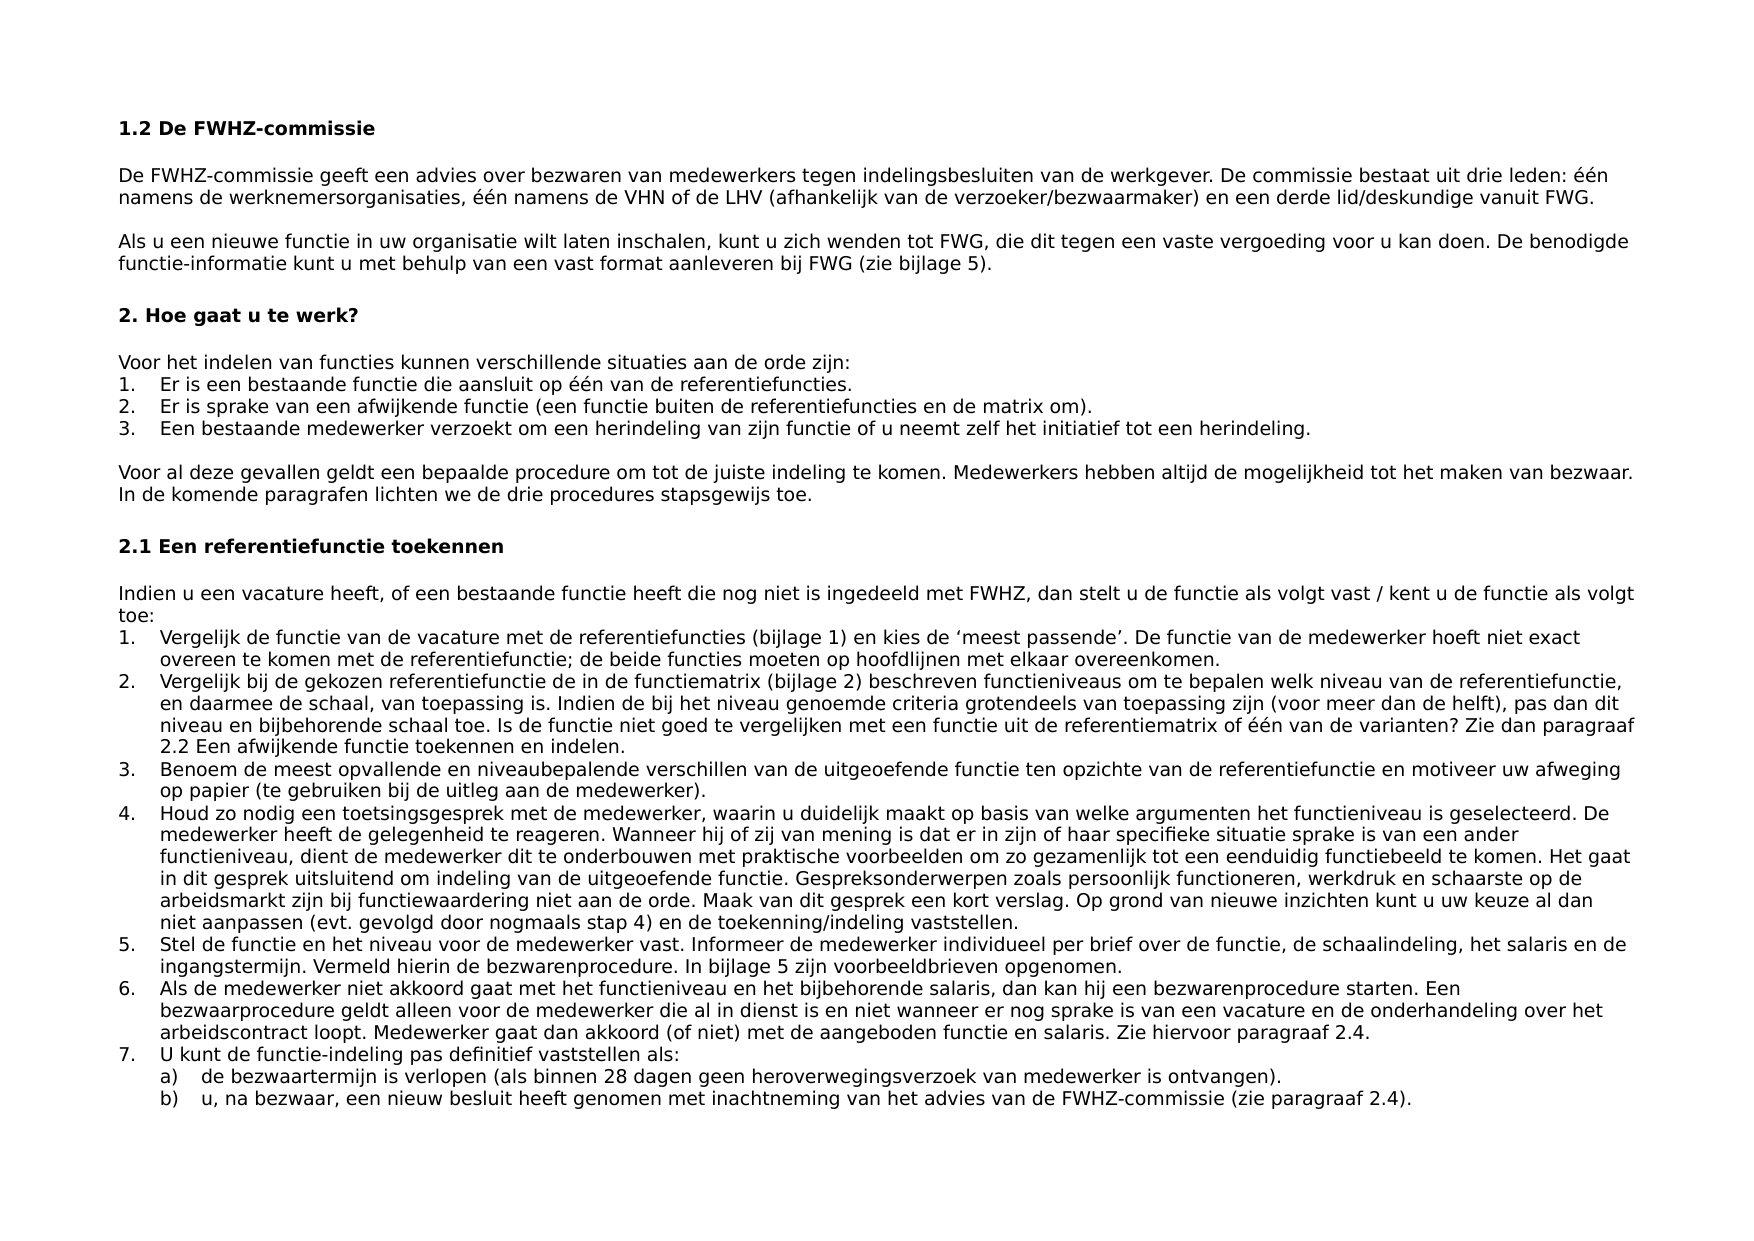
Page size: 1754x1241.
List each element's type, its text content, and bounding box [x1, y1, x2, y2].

text 1. Vergelijk de functie van de vacature met de referentiefuncties (bijlage 1) en kies de ‘meest passende’. De functie van de medewerker hoeft niet exact overeen te komen met de referentiefunctie; de beide functies moeten op hoofdlijnen met elkaar overeenkomen. [118, 627, 1636, 671]
text 2. Vergelijk bij de gekozen referentiefunctie de in de functiematrix (bijlage 2) beschreven functieniveaus om te bepalen welk niveau van de referentiefunctie, en daarmee de schaal, van toepassing is. Indien de bij het niveau genoemde criteria grotendeels van toepassing zijn (voor meer dan de helft), pas dan dit niveau en bijbehorende schaal toe. Is de functie niet goed te vergelijken met een functie uit de referentiematrix of één van de varianten? Zie dan paragraaf 2.2 Een afwijkende functie toekennen en indelen. [118, 671, 1636, 758]
text 4. Houd zo nodig een toetsingsgesprek met de medewerker, waarin u duidelijk maakt op basis van welke argumenten het functieniveau is geselecteerd. De medewerker heeft de gelegenheid te reageren. Wanneer hij of zij van mening is dat er in zijn of haar specifieke situatie sprake is van een ander functieniveau, dient de medewerker dit te onderbouwen met praktische voorbeelden om zo gezamenlijk tot een eenduidig functiebeeld te komen. Het gaat in dit gesprek uitsluitend om indeling van de uitgeoefende functie. Gespreksonderwerpen zoals persoonlijk functioneren, werkdruk en schaarste op de arbeidsmarkt zijn bij functiewaardering niet aan de orde. Maak van dit gesprek een kort verslag. Op grond van nieuwe inzichten kunt u uw keuze al dan niet aanpassen (evt. gevolgd door nogmaals stap 4) en de toekenning/indeling vaststellen. [118, 802, 1636, 934]
text Voor al deze gevallen geldt een bepaalde procedure om tot de juiste indeling te komen. Medewerkers hebben altijd de mogelijkheid tot het maken van bezwaar. In de komende paragrafen lichten we de drie procedures stapsgewijs toe. [118, 462, 1636, 506]
text Voor het indelen van functies kunnen verschillende situaties aan de orde zijn: [118, 352, 1636, 374]
text b) u, na bezwaar, een nieuw besluit heeft genomen met inachtneming van het advies van de FWHZ-commissie (zie paragraaf 2.4). [159, 1088, 1636, 1110]
text 2. Er is sprake van een afwijkende functie (een functie buiten de referentiefuncties en de matrix om). [118, 396, 1636, 418]
text a) de bezwaartermijn is verlopen (als binnen 28 dagen geen heroverwegingsverzoek van medewerker is ontvangen). [159, 1066, 1636, 1088]
subtitle 2. Hoe gaat u te werk? [118, 305, 1636, 327]
text Indien u een vacature heeft, of een bestaande functie heeft die nog niet is ingedeeld met FWHZ, dan stelt u de functie als volgt vast / kent u de functie als volgt toe: [118, 583, 1636, 627]
subtitle 1.2 De FWHZ-commissie [118, 118, 1636, 140]
text 3. Een bestaande medewerker verzoekt om een herindeling van zijn functie of u neemt zelf het initiatief tot een herindeling. [118, 418, 1636, 440]
text 5. Stel de functie en het niveau voor de medewerker vast. Informeer de medewerker individueel per brief over de functie, de schaalindeling, het salaris en de ingangstermijn. Vermeld hierin de bezwarenprocedure. In bijlage 5 zijn voorbeeldbrieven opgenomen. [118, 934, 1636, 978]
text 1. Er is een bestaande functie die aansluit op één van de referentiefuncties. [118, 374, 1636, 396]
text De FWHZ-commissie geeft een advies over bezwaren van medewerkers tegen indelingsbesluiten van de werkgever. De commissie bestaat uit drie leden: één namens de werknemersorganisaties, één namens de VHN of de LHV (afhankelijk van de verzoeker/bezwaarmaker) en een derde lid/deskundige vanuit FWG. [118, 165, 1636, 209]
text 3. Benoem de meest opvallende en niveaubepalende verschillen van de uitgeoefende functie ten opzichte van de referentiefunctie en motiveer uw afweging op papier (te gebruiken bij de uitleg aan de medewerker). [118, 758, 1636, 802]
subtitle 2.1 Een referentiefunctie toekennen [118, 536, 1636, 558]
text 7. U kunt de functie-indeling pas definitief vaststellen als: [118, 1044, 1636, 1066]
text Als u een nieuwe functie in uw organisatie wilt laten inschalen, kunt u zich wenden tot FWG, die dit tegen een vaste vergoeding voor u kan doen. De benodigde functie-informatie kunt u met behulp van een vast format aanleveren bij FWG (zie bijlage 5). [118, 231, 1636, 275]
text 6. Als de medewerker niet akkoord gaat met het functieniveau en het bijbehorende salaris, dan kan hij een bezwarenprocedure starten. Een bezwaarprocedure geldt alleen voor de medewerker die al in dienst is en niet wanneer er nog sprake is van een vacature en de onderhandeling over het arbeidscontract loopt. Medewerker gaat dan akkoord (of niet) met de aangeboden functie en salaris. Zie hiervoor paragraaf 2.4. [118, 978, 1636, 1044]
